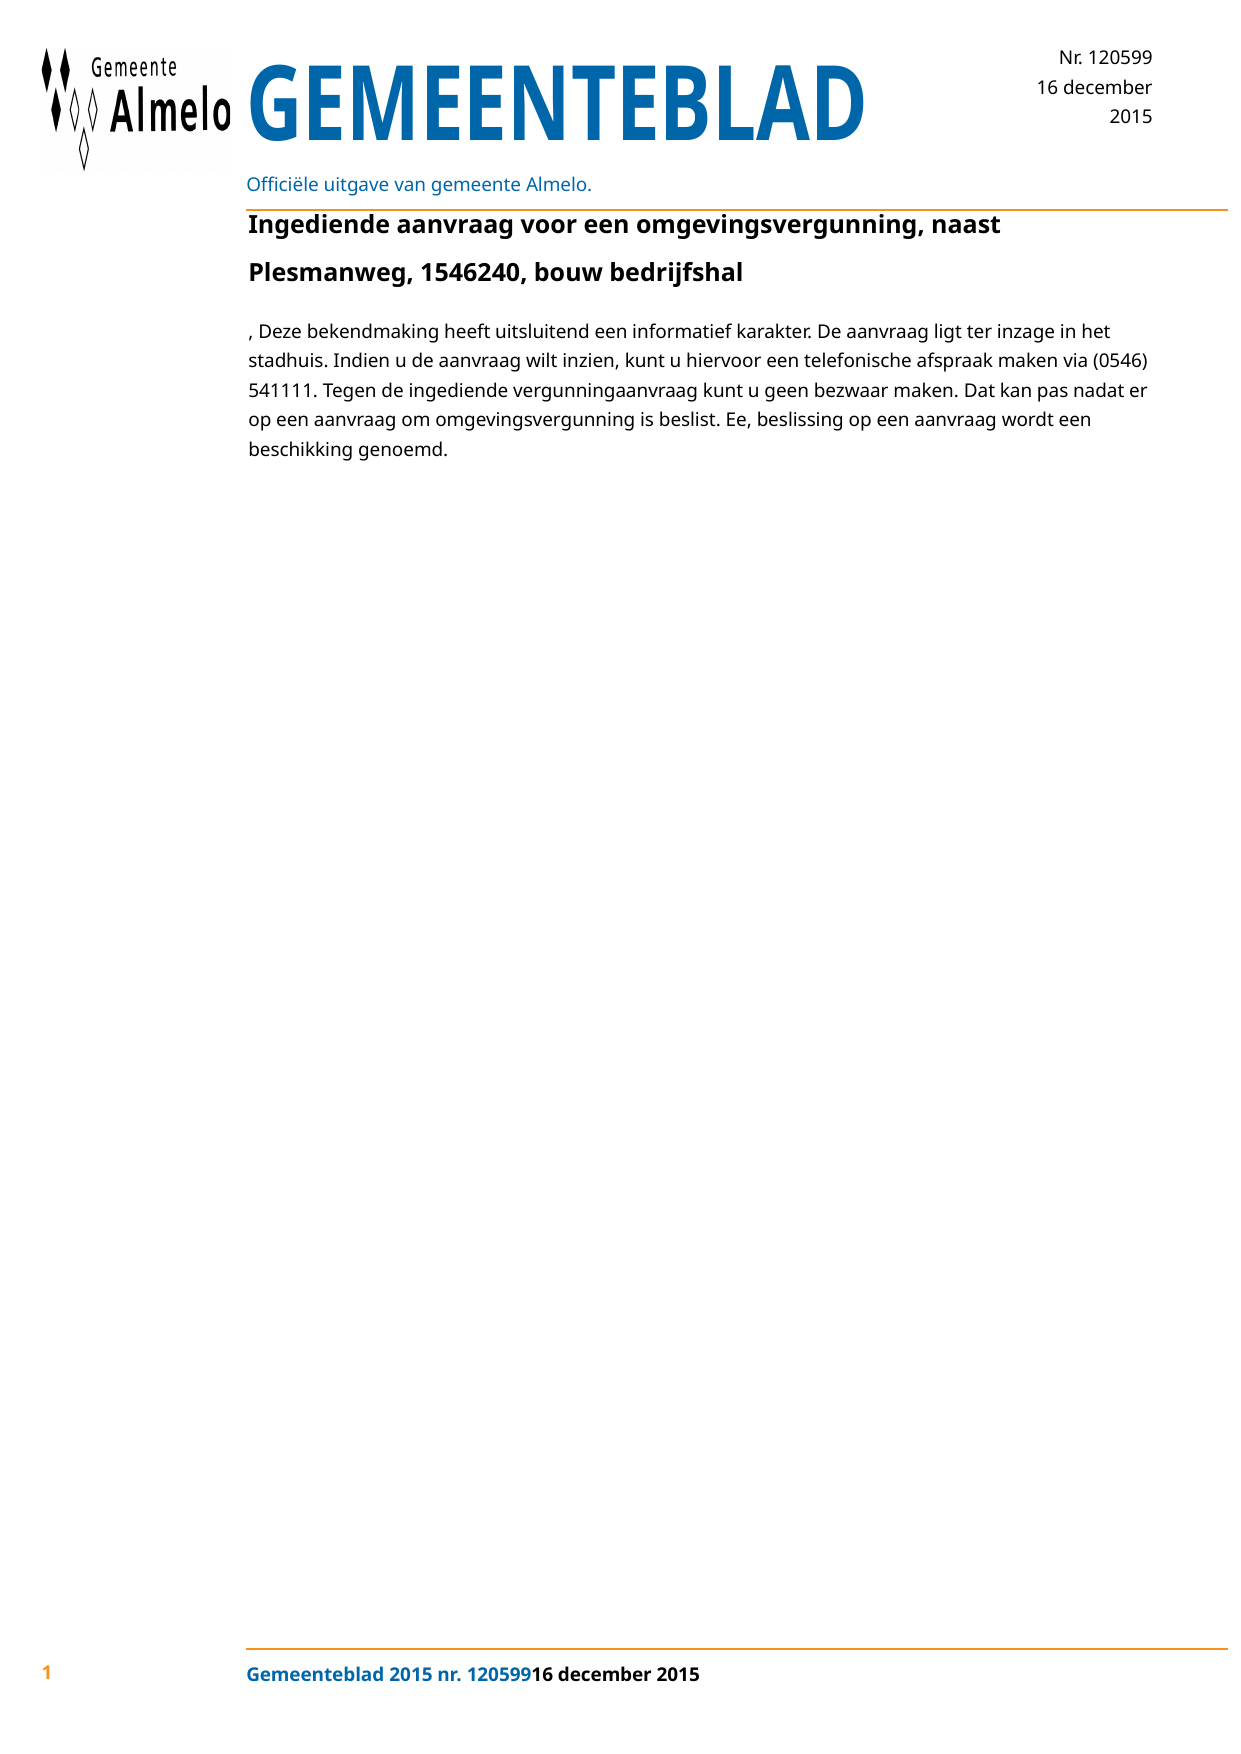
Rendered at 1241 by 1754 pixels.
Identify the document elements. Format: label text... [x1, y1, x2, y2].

text Ingediende aanvraag voor een omgevingsvergunning, naast Plesmanweg, 1546240, bouw bedrijfshal [248, 211, 1152, 288]
picture [41, 47, 231, 172]
text , Deze bekendmaking heeft uitsluitend een informatief karakter. De aanvraag ligt ter inzage in het stadhuis. Indien u de aanvraag wilt inzien, kunt u hiervoor een telefonische afspraak maken via (0546) 541111. Tegen de ingediende vergunningaanvraag kunt u geen bezwaar maken. Dat kan pas nadat er op een aanvraag om omgevingsvergunning is beslist. Ee, beslissing op een aanvraag wordt een beschikking genoemd. [248, 318, 1152, 462]
